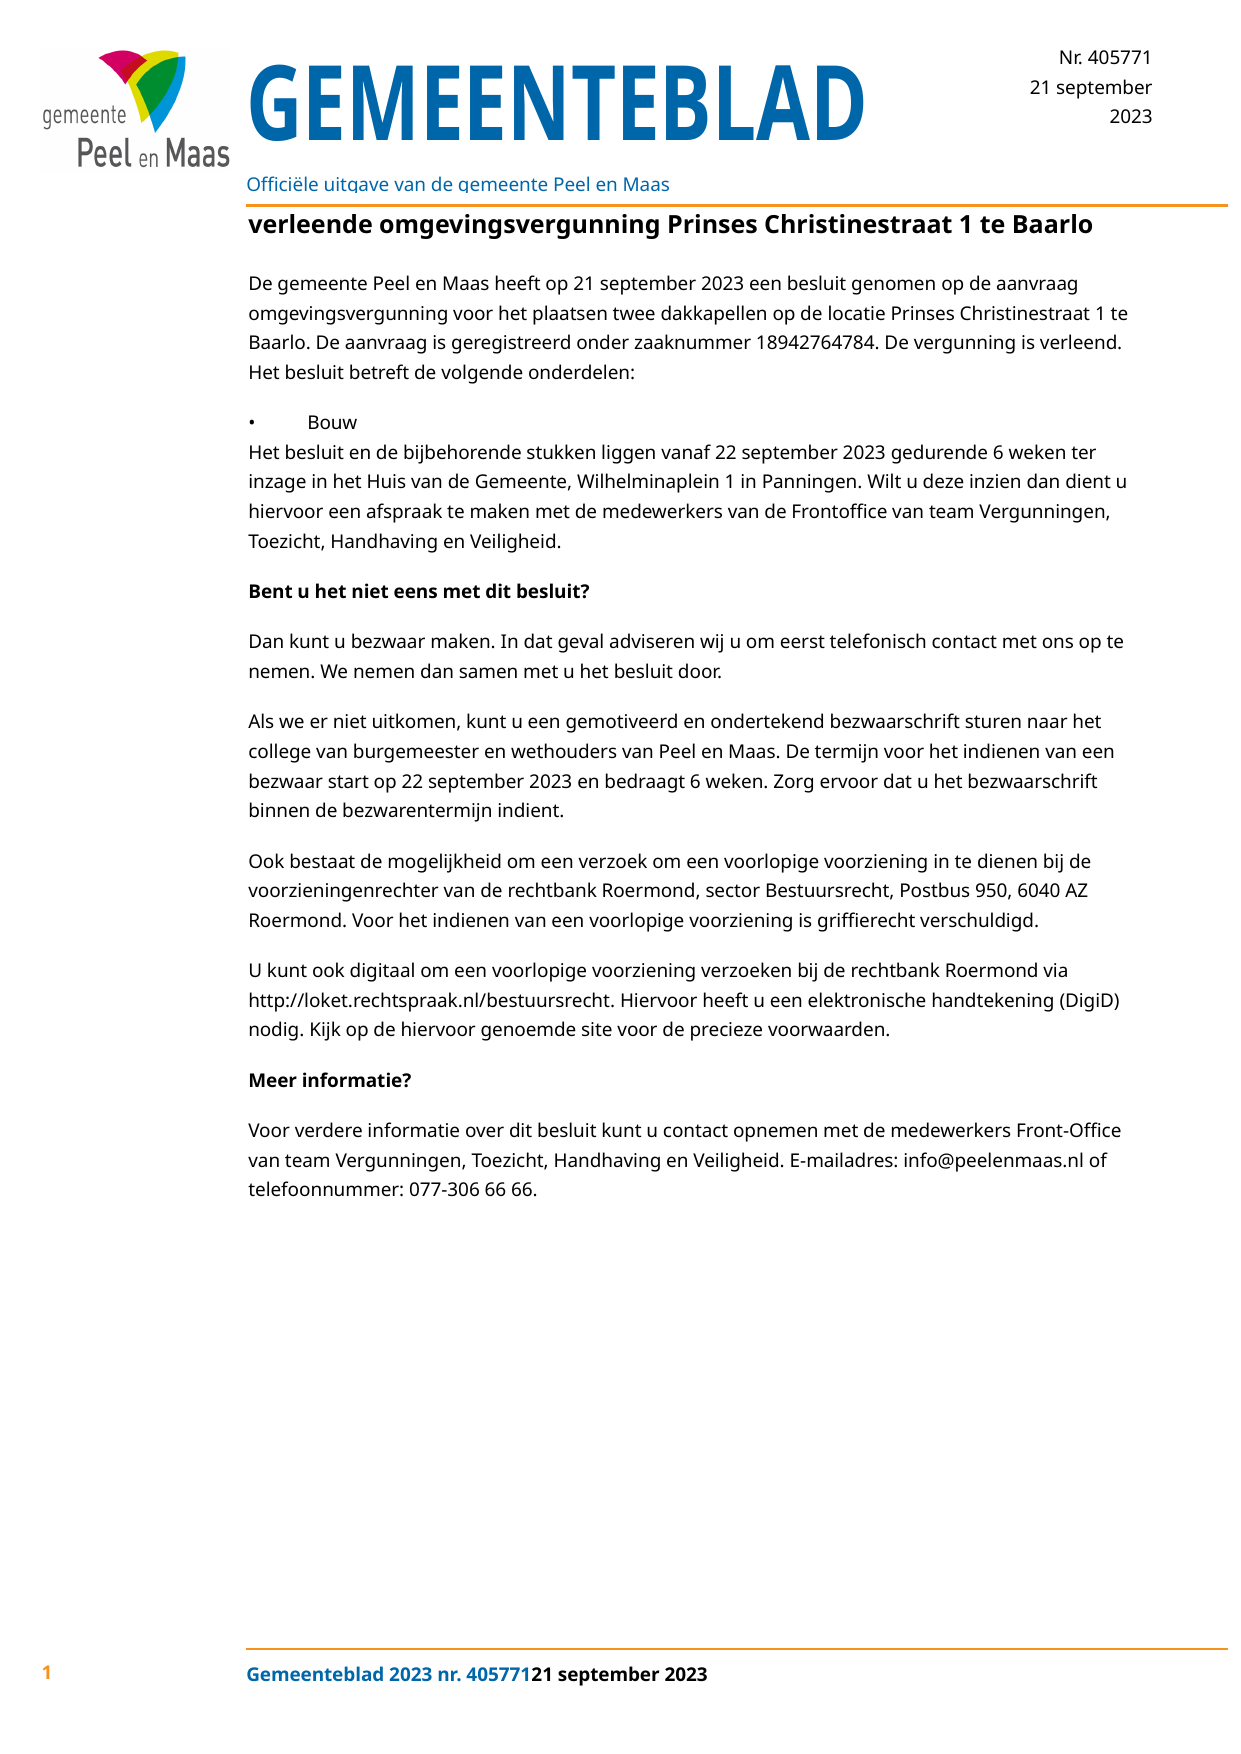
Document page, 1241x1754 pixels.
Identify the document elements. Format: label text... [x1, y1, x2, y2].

text Als we er niet uitkomen, kunt u een gemotiveerd en ondertekend bezwaarschrift sturen naar het college van burgemeester en wethouders van Peel en Maas. De termijn voor het indienen van een bezwaar start op 22 september 2023 en bedraagt 6 weken. Zorg ervoor dat u het bezwaarschrift binnen de bezwarentermijn indient. [248, 709, 1152, 823]
text De gemeente Peel en Maas heeft op 21 september 2023 een besluit genomen op de aanvraag omgevingsvergunning voor het plaatsen twee dakkapellen op de locatie Prinses Christinestraat 1 te Baarlo. De aanvraag is geregistreerd onder zaaknummer 18942764784. De vergunning is verleend. Het besluit betreft de volgende onderdelen: [248, 270, 1152, 385]
text verleende omgevingsvergunning Prinses Christinestraat 1 te Baarlo [248, 207, 1152, 241]
text U kunt ook digitaal om een voorlopige voorziening verzoeken bij de rechtbank Roermond via http://loket.rechtspraak.nl/bestuursrecht. Hiervoor heeft u een elektronische handtekening (DigiD) nodig. Kijk op de hiervoor genoemde site voor de precieze voorwaarden. [248, 957, 1152, 1042]
text Dan kunt u bezwaar maken. In dat geval adviseren wij u om eerst telefonisch contact met ons op te nemen. We nemen dan samen met u het besluit door. [248, 629, 1152, 684]
text Bent u het niet eens met dit besluit? [248, 578, 1152, 604]
list Bouw [248, 409, 1152, 435]
text Ook bestaat de mogelijkheid om een verzoek om een voorlopige voorziening in te dienen bij de voorzieningenrechter van de rechtbank Roermond, sector Bestuursrecht, Postbus 950, 6040 AZ Roermond. Voor het indienen van een voorlopige voorziening is griffierecht verschuldigd. [248, 848, 1152, 933]
picture [41, 47, 231, 172]
text Voor verdere informatie over dit besluit kunt u contact opnemen met de medewerkers Front-Office van team Vergunningen, Toezicht, Handhaving en Veiligheid. E-mailadres: info@peelenmaas.nl of telefoonnummer: 077-306 66 66. [248, 1117, 1152, 1202]
text Meer informatie? [248, 1067, 1152, 1093]
text Het besluit en de bijbehorende stukken liggen vanaf 22 september 2023 gedurende 6 weken ter inzage in het Huis van de Gemeente, Wilhelminaplein 1 in Panningen. Wilt u deze inzien dan dient u hiervoor een afspraak te maken met de medewerkers van de Frontoffice van team Vergunningen, Toezicht, Handhaving en Veiligheid. [248, 439, 1152, 553]
